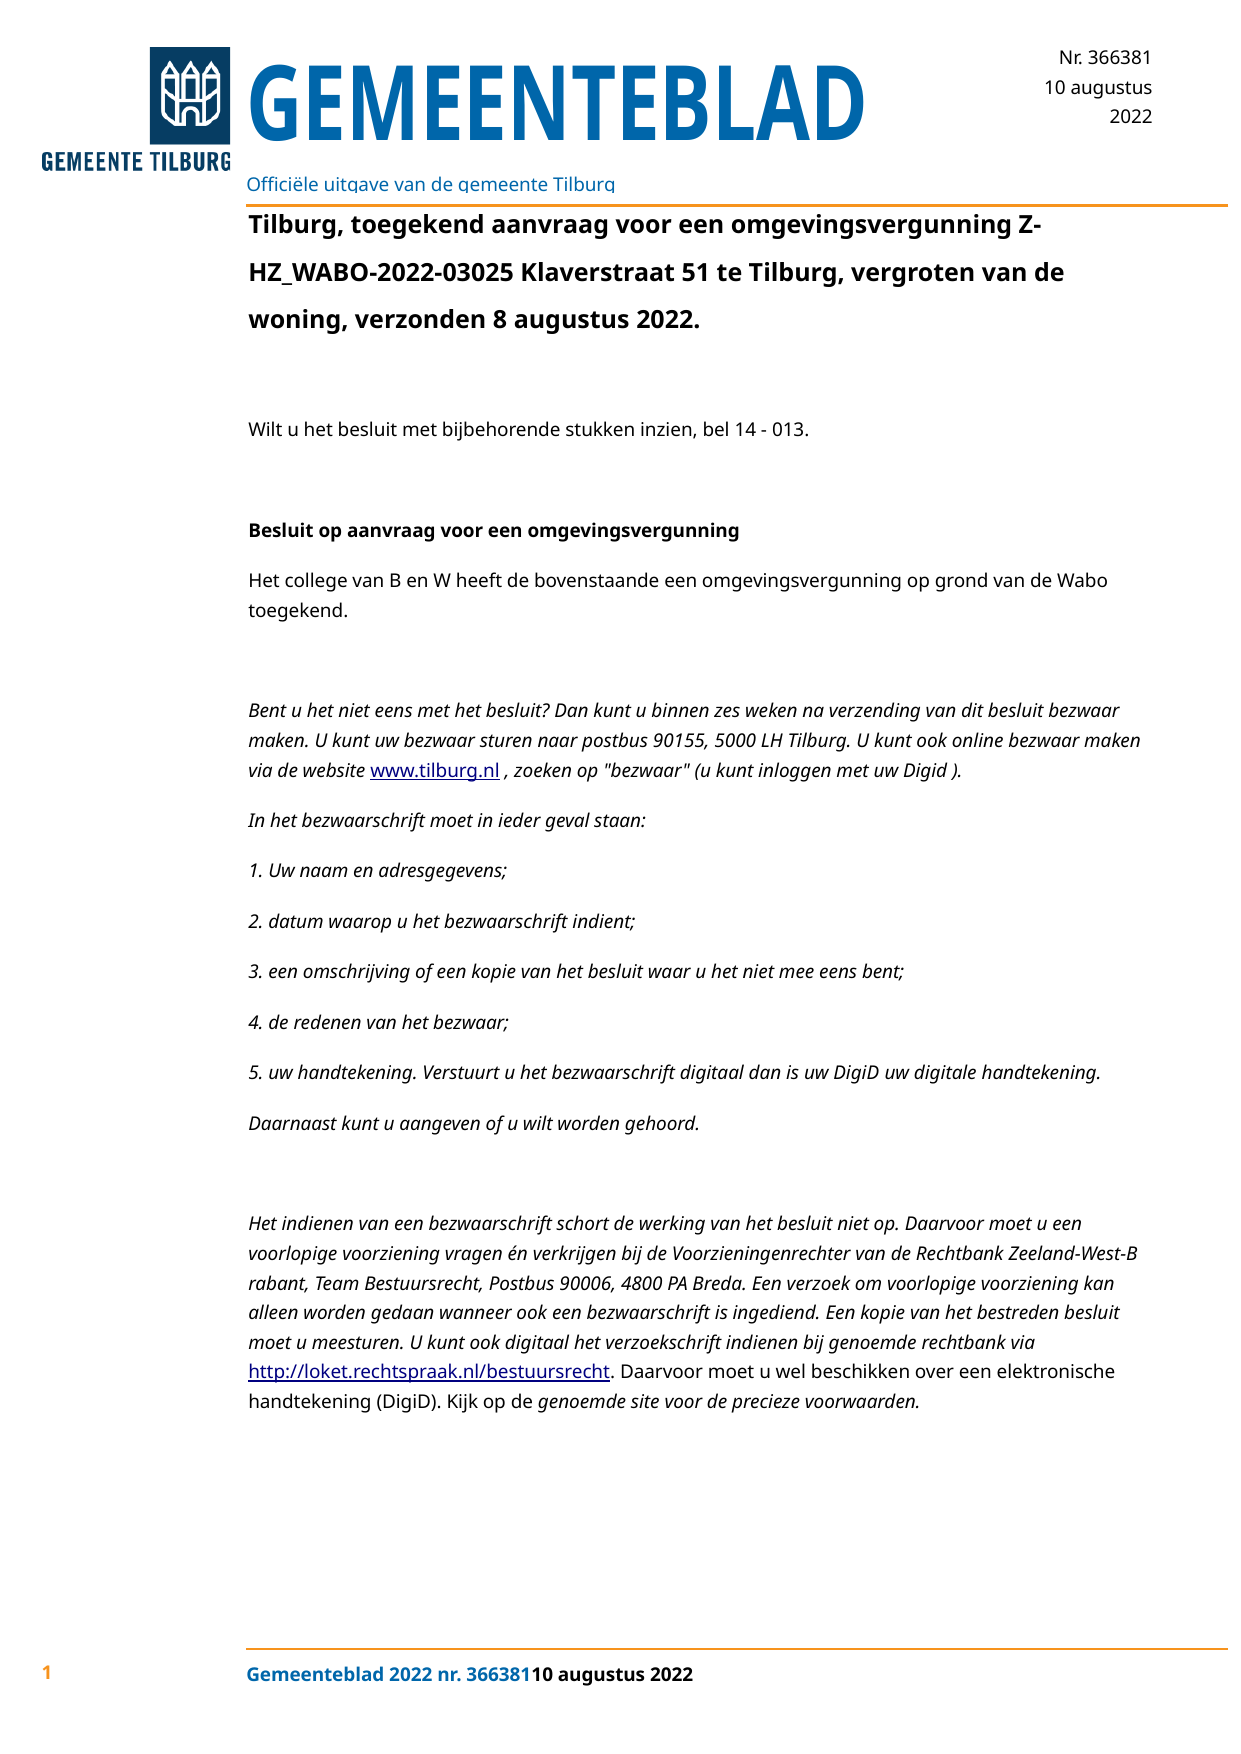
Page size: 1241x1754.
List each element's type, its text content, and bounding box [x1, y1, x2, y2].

text 2. datum waarop u het bezwaarschrift indient; [248, 908, 1152, 934]
text 4. de redenen van het bezwaar; [248, 1009, 1152, 1034]
text Bent u het niet eens met het besluit? Dan kunt u binnen zes weken na verzending van dit besluit bezwaar maken. U kunt uw bezwaar sturen naar postbus 90155, 5000 LH Tilburg. U kunt ook online bezwaar maken via de website www.tilburg.nl , zoeken op "bezwaar" (u kunt inloggen met uw Digid ). [248, 698, 1152, 782]
text Het college van B en W heeft de bovenstaande een omgevingsvergunning op grond van de Wabo toegekend. [248, 567, 1152, 622]
text 5. uw handtekening. Verstuurt u het bezwaarschrift digitaal dan is uw DigiD uw digitale handtekening. [248, 1059, 1152, 1085]
text Daarnaast kunt u aangeven of u wilt worden gehoord. [248, 1110, 1152, 1135]
text Wilt u het besluit met bijbehorende stukken inzien, bel 14 - 013. [248, 416, 1152, 442]
text 3. een omschrijving of een kopie van het besluit waar u het niet mee eens bent; [248, 958, 1152, 984]
text Tilburg, toegekend aanvraag voor een omgevingsvergunning Z-HZ_WABO-2022-03025 Klaverstraat 51 te Tilburg, vergroten van de woning, verzonden 8 augustus 2022. [248, 207, 1152, 336]
text Het indienen van een bezwaarschrift schort de werking van het besluit niet op. Daarvoor moet u een voorlopige voorziening vragen én verkrijgen bij de Voorzieningenrechter van de Rechtbank Zeeland-West-B rabant, Team Bestuursrecht, Postbus 90006, 4800 PA Breda. Een verzoek om voorlopige voorziening kan alleen worden gedaan wanneer ook een bezwaarschrift is ingediend. Een kopie van het bestreden besluit moet u meesturen. U kunt ook digitaal het verzoekschrift indienen bij genoemde rechtbank via http://loket.rechtspraak.nl/bestuursrecht. Daarvoor moet u wel beschikken over een elektronische handtekening (DigiD). Kijk op de genoemde site voor de precieze voorwaarden. [248, 1211, 1152, 1414]
text Besluit op aanvraag voor een omgevingsvergunning [248, 517, 1152, 542]
text 1. Uw naam en adresgegevens; [248, 858, 1152, 883]
text In het bezwaarschrift moet in ieder geval staan: [248, 807, 1152, 833]
picture [41, 47, 231, 172]
